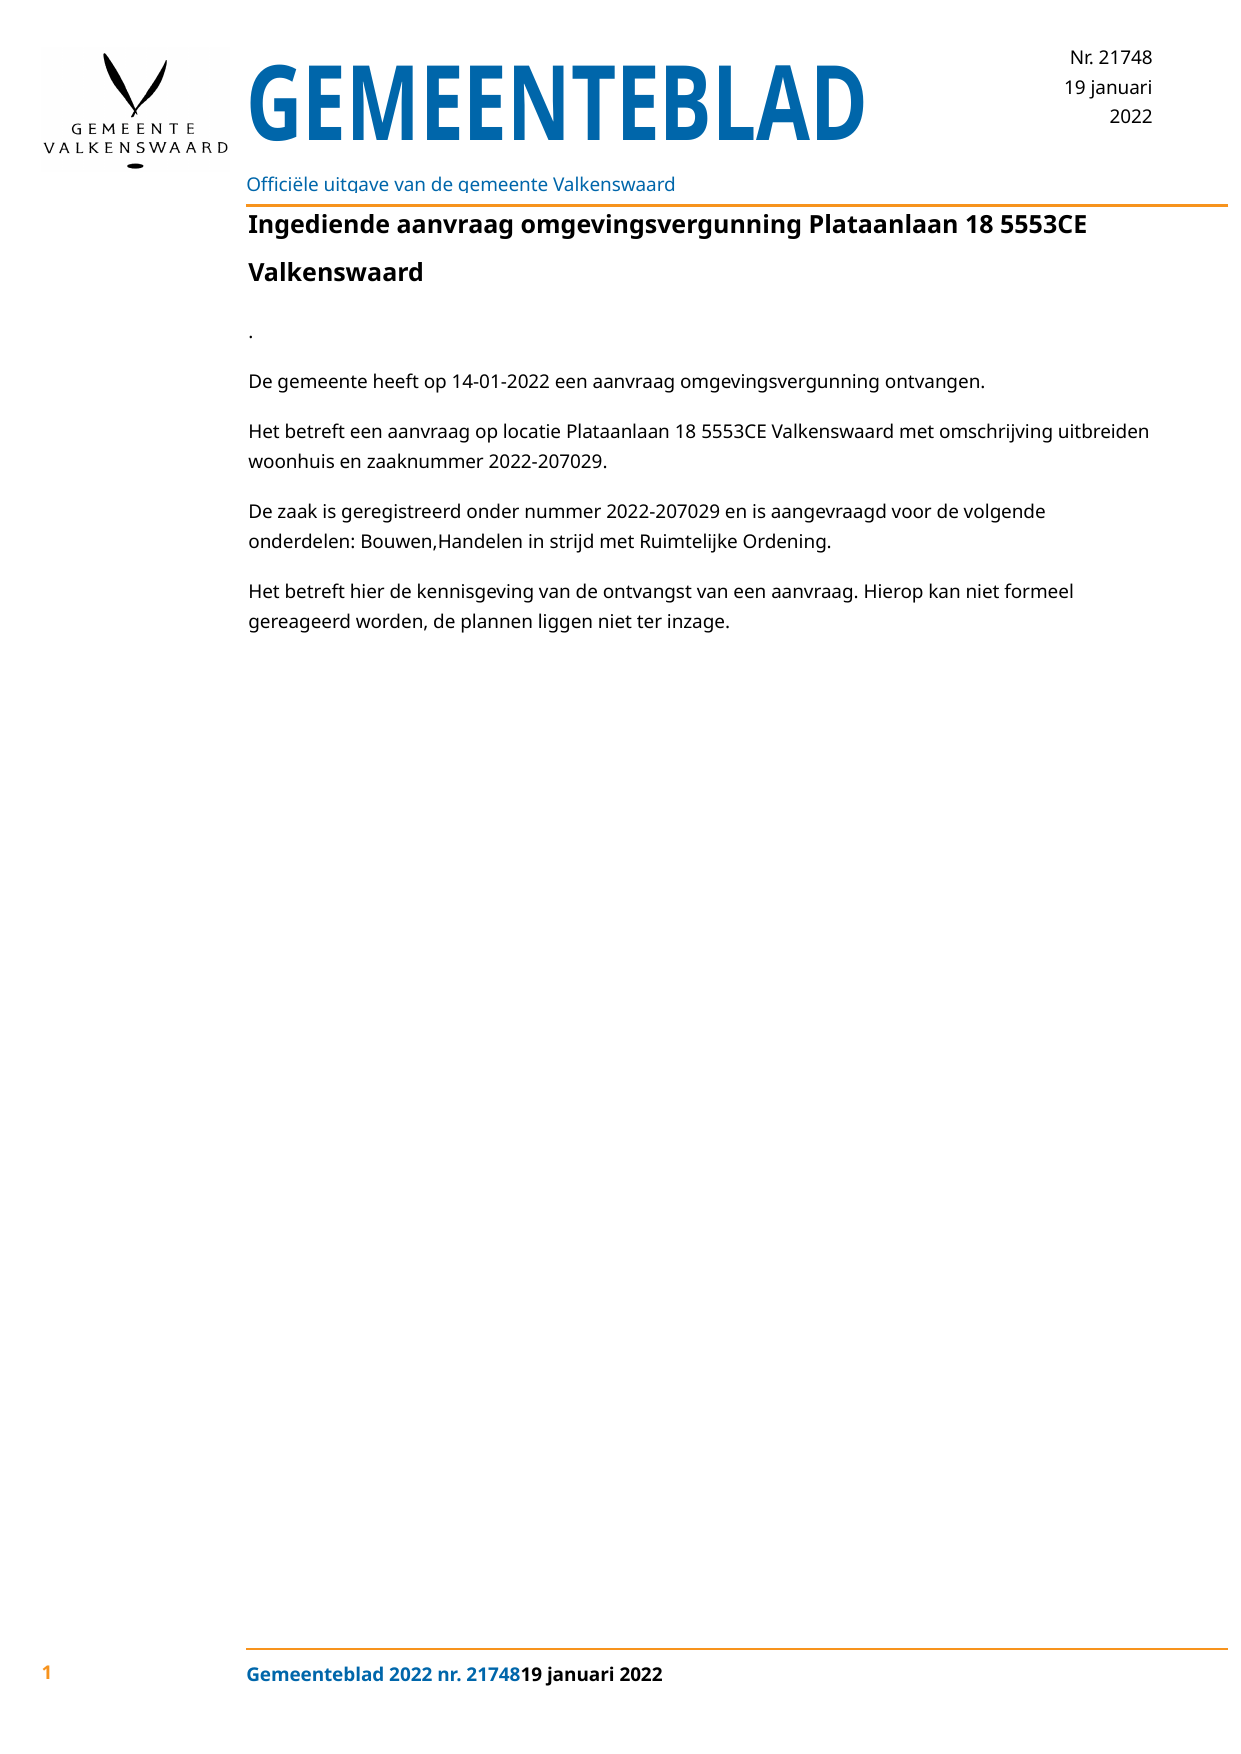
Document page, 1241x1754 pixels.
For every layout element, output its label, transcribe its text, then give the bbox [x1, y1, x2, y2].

text Ingediende aanvraag omgevingsvergunning Plataanlaan 18 5553CE Valkenswaard [248, 207, 1152, 288]
text Het betreft hier de kennisgeving van de ontvangst van een aanvraag. Hierop kan niet formeel gereageerd worden, de plannen liggen niet ter inzage. [248, 579, 1152, 634]
text De gemeente heeft op 14-01-2022 een aanvraag omgevingsvergunning ontvangen. [248, 368, 1152, 394]
text Het betreft een aanvraag op locatie Plataanlaan 18 5553CE Valkenswaard met omschrijving uitbreiden woonhuis en zaaknummer 2022-207029. [248, 419, 1152, 474]
picture [41, 47, 231, 172]
text . [248, 318, 1152, 344]
text De zaak is geregistreerd onder nummer 2022-207029 en is aangevraagd voor de volgende onderdelen: Bouwen,Handelen in strijd met Ruimtelijke Ordening. [248, 499, 1152, 554]
